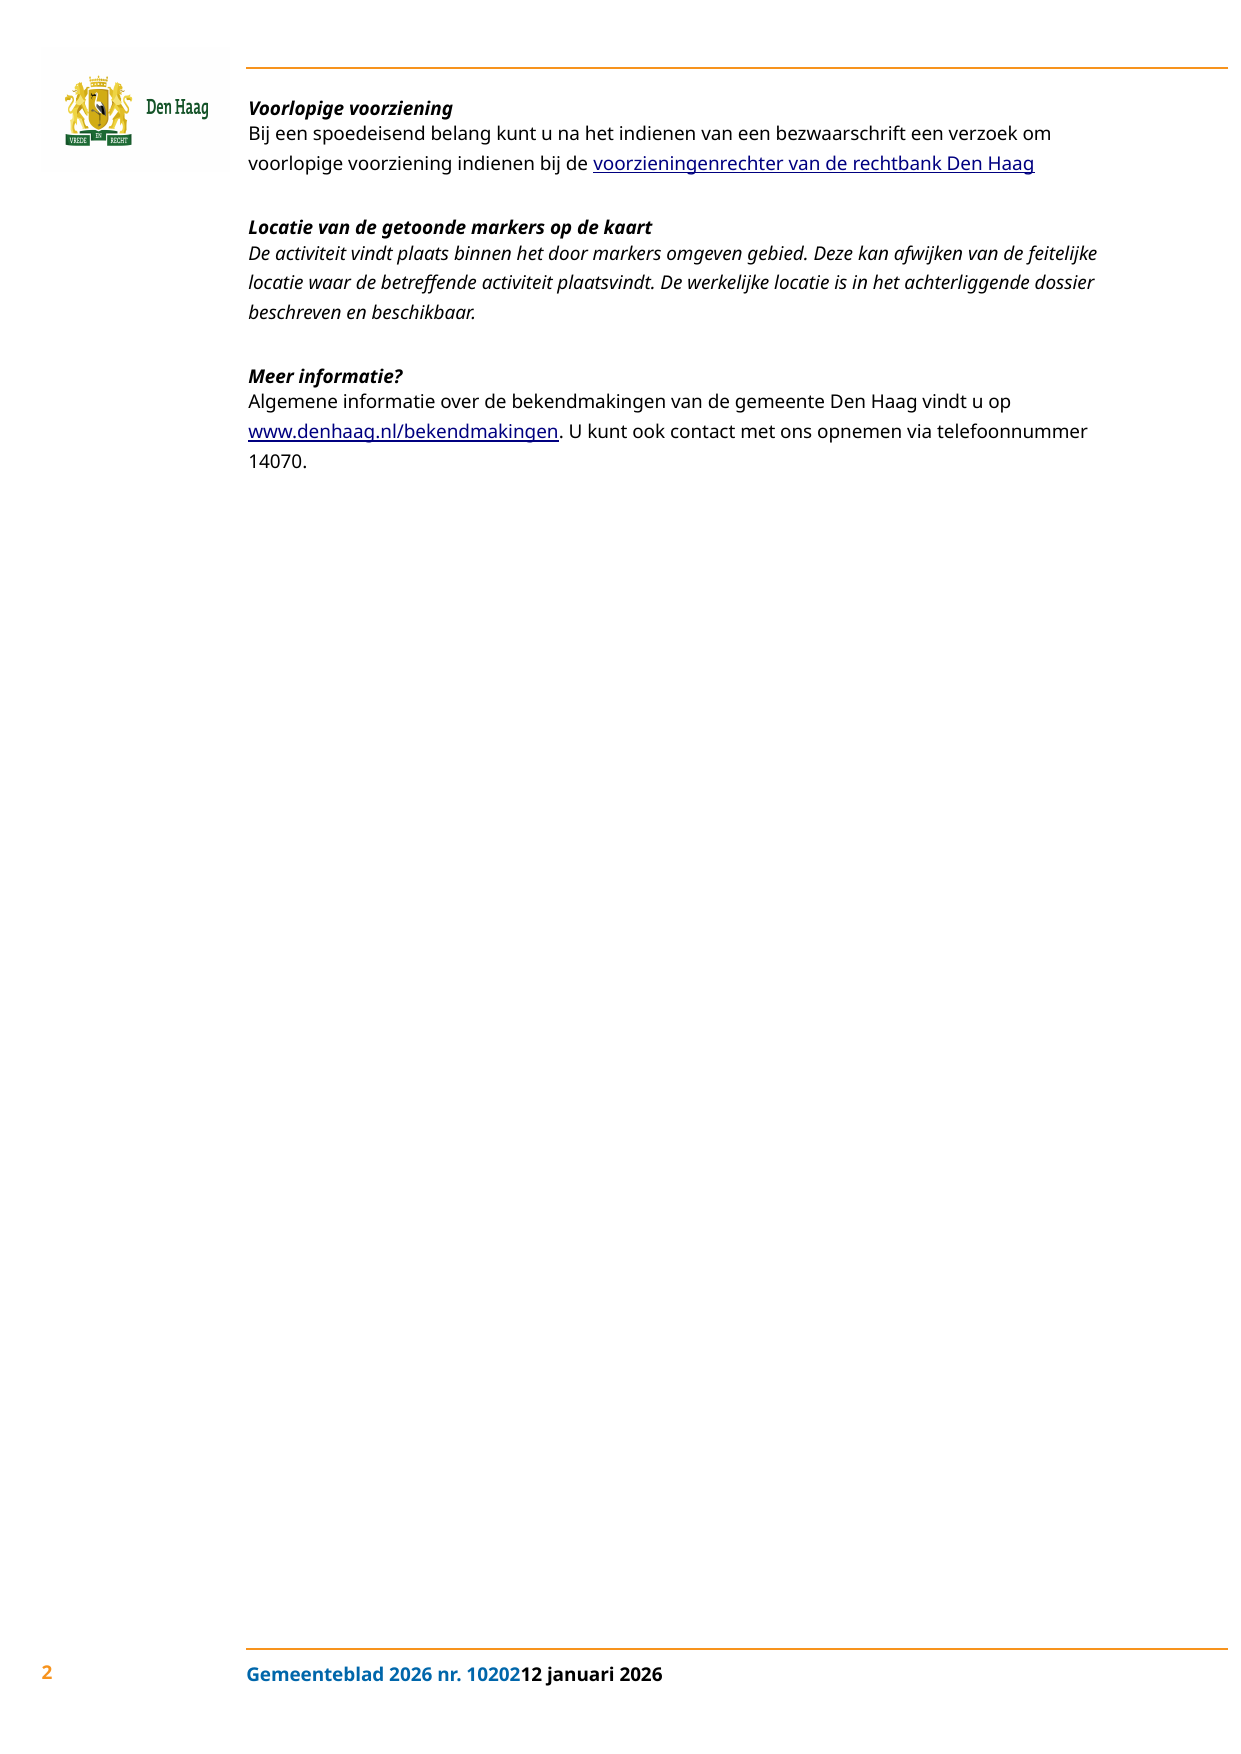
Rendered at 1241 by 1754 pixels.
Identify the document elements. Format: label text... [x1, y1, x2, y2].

text Locatie van de getoonde markers op de kaart [248, 214, 1152, 240]
text Bij een spoedeisend belang kunt u na het indienen van een bezwaarschrift een verzoek om voorlopige voorziening indienen bij de voorzieningenrechter van de rechtbank Den Haag [248, 121, 1152, 176]
picture [41, 47, 231, 172]
text Meer informatie? [248, 363, 1152, 389]
text De activiteit vindt plaats binnen het door markers omgeven gebied. Deze kan afwijken van de feitelijke locatie waar de betreffende activiteit plaatsvindt. De werkelijke locatie is in het achterliggende dossier beschreven en beschikbaar. [248, 240, 1152, 325]
text Algemene informatie over de bekendmakingen van de gemeente Den Haag vindt u op www.denhaag.nl/bekendmakingen. U kunt ook contact met ons opnemen via telefoonnummer 14070. [248, 389, 1152, 473]
text Voorlopige voorziening [248, 95, 1152, 121]
